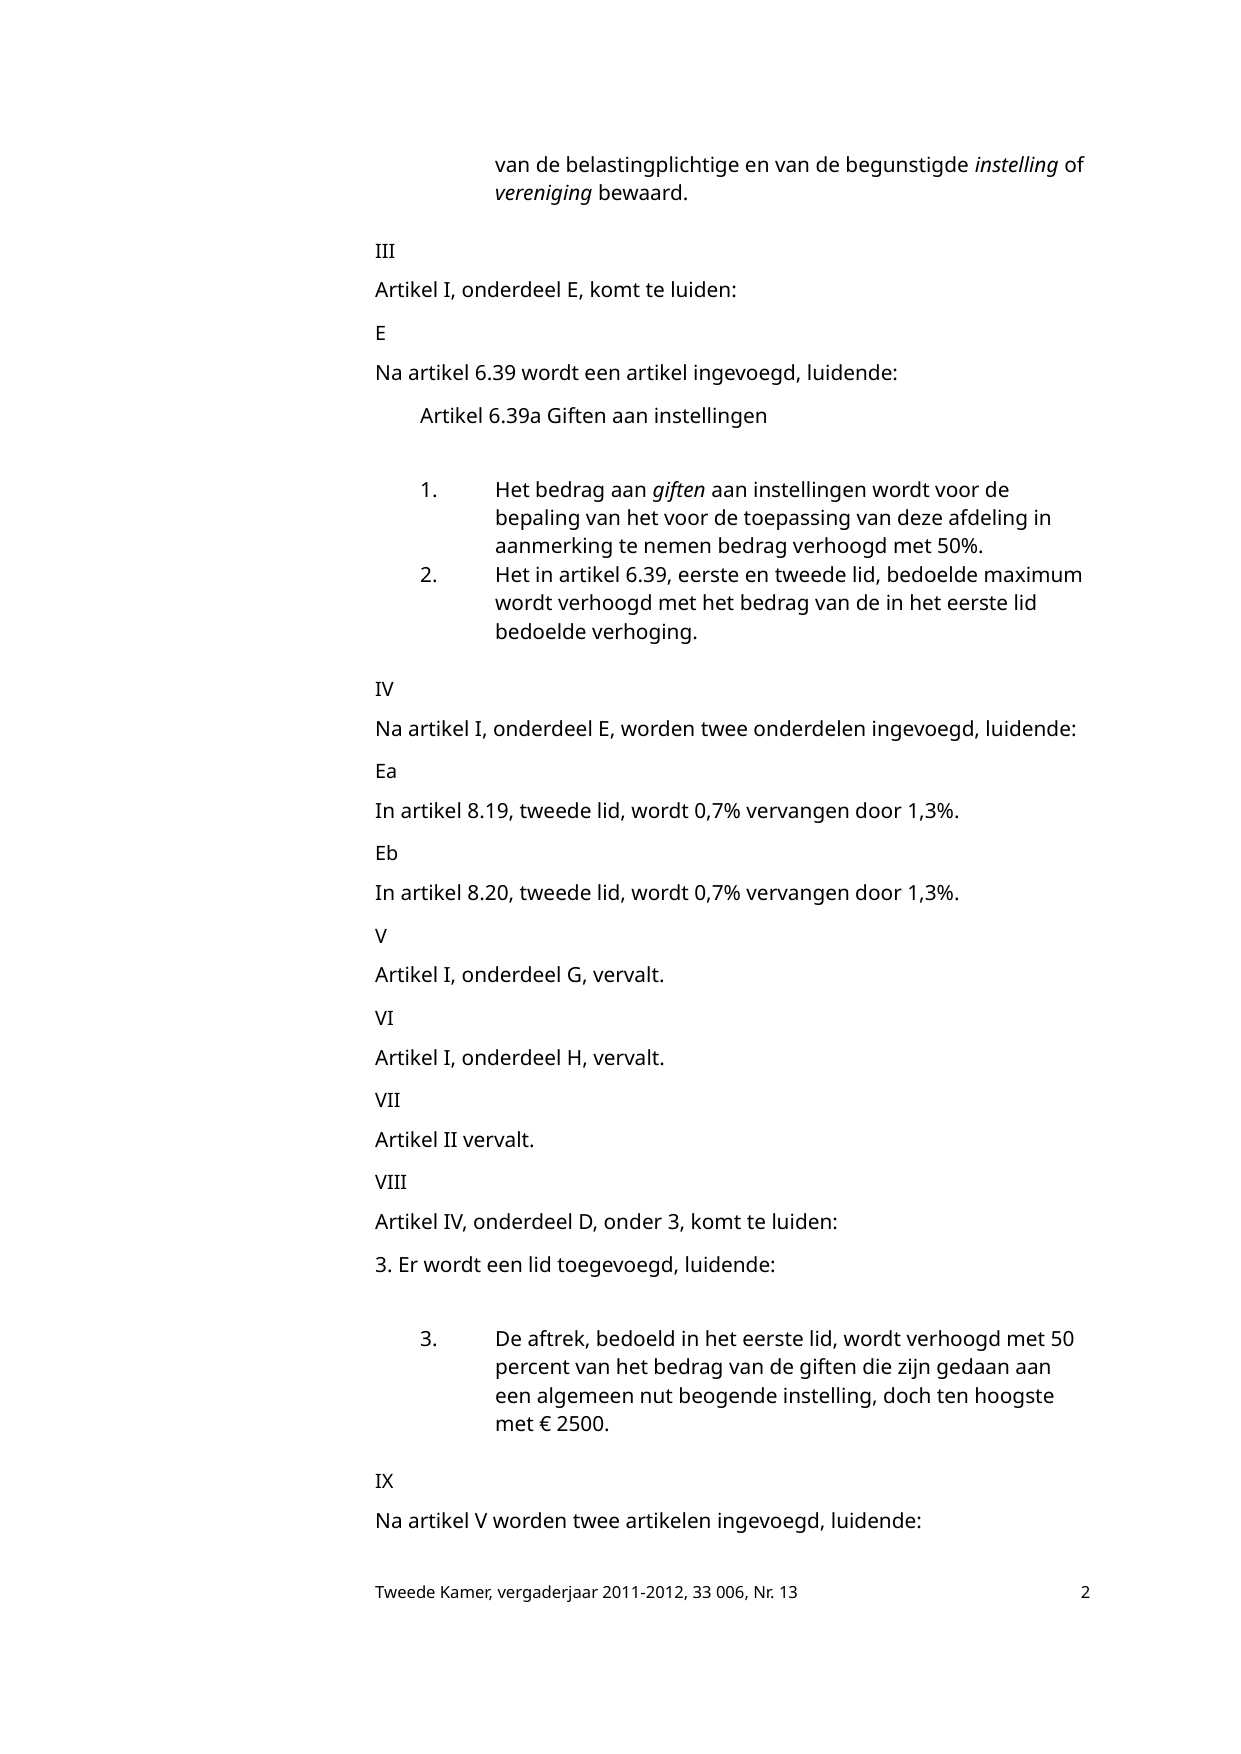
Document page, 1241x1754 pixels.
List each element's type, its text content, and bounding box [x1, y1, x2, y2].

text IV [375, 675, 1090, 702]
text VII [375, 1086, 1090, 1113]
text Na artikel V worden twee artikelen ingevoegd, luidende: [375, 1507, 1090, 1535]
text VIII [375, 1168, 1090, 1195]
text III [375, 237, 1090, 264]
list van de belastingplichtige en van de begunstigde instelling of vereniging bewaard. [420, 150, 1090, 207]
list Het in artikel 6.39, eerste en tweede lid, bedoelde maximum wordt verhoogd met het bedrag van de in het eerste lid bedoelde verhoging. [420, 560, 1090, 645]
text Ea [375, 757, 1090, 784]
text In artikel 8.20, tweede lid, wordt 0,7% vervangen door 1,3%. [375, 878, 1090, 907]
text Artikel II vervalt. [375, 1125, 1090, 1153]
list Het bedrag aan giften aan instellingen wordt voor de bepaling van het voor de toepassing van deze afdeling in aanmerking te nemen bedrag verhoogd met 50%. [420, 475, 1090, 560]
text IX [375, 1468, 1090, 1495]
text VI [375, 1004, 1090, 1031]
text Artikel IV, onderdeel D, onder 3, komt te luiden: [375, 1207, 1090, 1236]
text 3. Er wordt een lid toegevoegd, luidende: [375, 1251, 1090, 1279]
text Artikel I, onderdeel E, komt te luiden: [375, 276, 1090, 304]
text E [375, 319, 1090, 346]
text V [375, 922, 1090, 949]
text Na artikel 6.39 wordt een artikel ingevoegd, luidende: [375, 358, 1090, 386]
text Artikel I, onderdeel G, vervalt. [375, 961, 1090, 989]
list De aftrek, bedoeld in het eerste lid, wordt verhoogd met 50 percent van het bedrag van de giften die zijn gedaan aan een algemeen nut beogende instelling, doch ten hoogste met € 2500. [420, 1324, 1090, 1438]
text Na artikel I, onderdeel E, worden twee onderdelen ingevoegd, luidende: [375, 714, 1090, 742]
text In artikel 8.19, tweede lid, wordt 0,7% vervangen door 1,3%. [375, 796, 1090, 825]
text Artikel I, onderdeel H, vervalt. [375, 1043, 1090, 1071]
text Eb [375, 840, 1090, 867]
subtitle Artikel 6.39a Giften aan instellingen [420, 401, 1090, 430]
